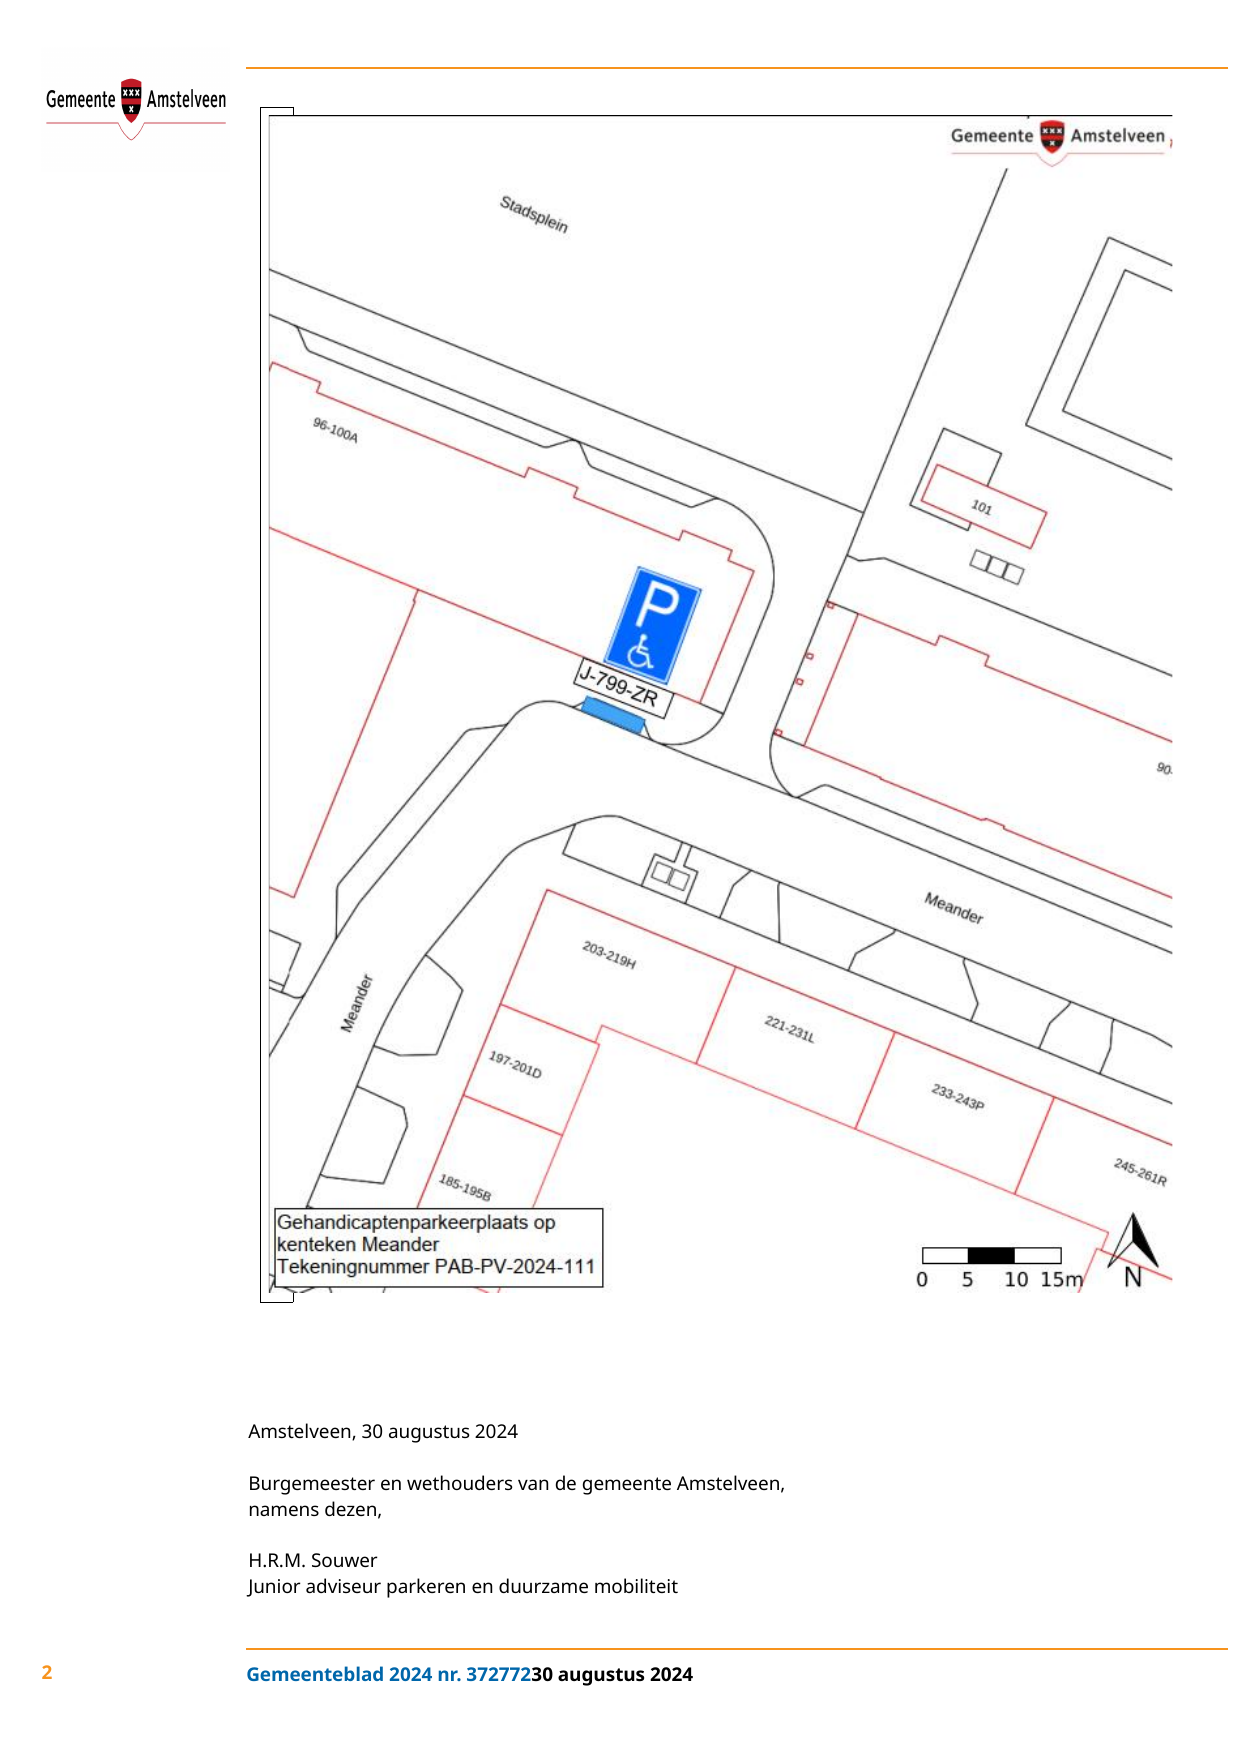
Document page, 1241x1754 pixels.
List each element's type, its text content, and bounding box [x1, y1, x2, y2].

picture [268, 115, 1173, 1293]
text namens dezen, [248, 1496, 1152, 1522]
text H.R.M. Souwer [248, 1547, 1152, 1573]
text Burgemeester en wethouders van de gemeente Amstelveen, [248, 1470, 1152, 1496]
text Amstelveen, 30 augustus 2024 [248, 1419, 1152, 1444]
picture [41, 47, 231, 172]
text Junior adviseur parkeren en duurzame mobiliteit [248, 1573, 1152, 1599]
